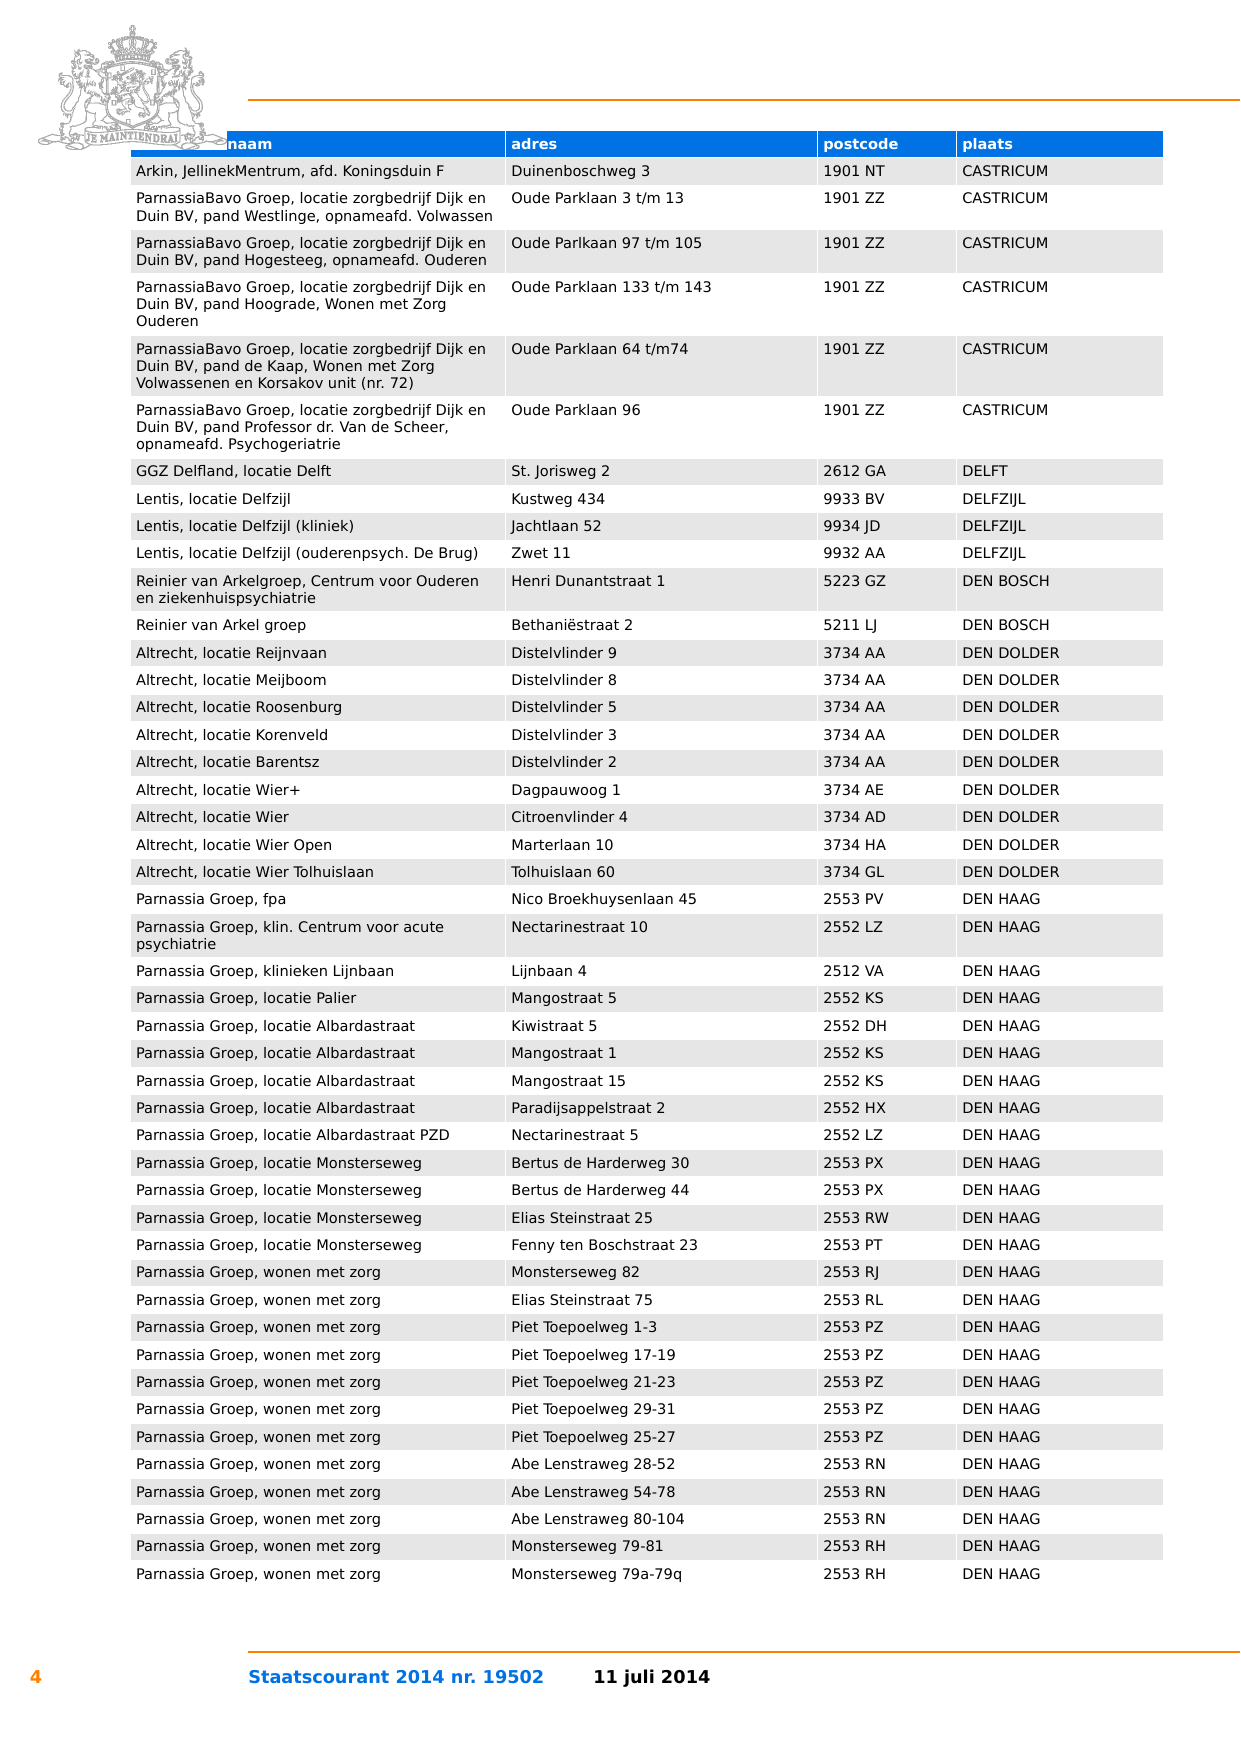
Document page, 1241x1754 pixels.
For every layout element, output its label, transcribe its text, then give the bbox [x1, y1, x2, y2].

table_cell Distelvlinder 9 [506, 640, 817, 666]
table_cell ParnassiaBavo Groep, locatie zorgbedrijf Dijk en Duin BV, pand de Kaap, Wonen met Zorg Volwassenen en Korsakov unit (nr. 72) [131, 336, 505, 396]
table_cell Parnassia Groep, locatie Albardastraat [131, 1095, 505, 1122]
table_cell DEN HAAG [957, 1342, 1163, 1368]
table_cell Parnassia Groep, wonen met zorg [131, 1369, 505, 1396]
table_cell DELFZIJL [957, 513, 1163, 540]
table_cell Distelvlinder 8 [506, 667, 817, 694]
table_cell DEN DOLDER [957, 832, 1163, 858]
table_cell DEN HAAG [957, 1068, 1163, 1094]
table_cell Parnassia Groep, wonen met zorg [131, 1424, 505, 1450]
table_cell Bertus de Harderweg 30 [506, 1150, 817, 1176]
table_cell 2552 KS [818, 986, 956, 1012]
table_cell Altrecht, locatie Barentsz [131, 750, 505, 776]
table_cell DEN HAAG [957, 1205, 1163, 1231]
table_cell 2553 PT [818, 1232, 956, 1258]
table_cell 2553 PZ [818, 1397, 956, 1423]
table_cell Parnassia Groep, fpa [131, 886, 505, 913]
table_cell 2553 RL [818, 1287, 956, 1313]
table_cell Zwet 11 [506, 541, 817, 567]
table_cell 5223 GZ [818, 568, 956, 611]
table_cell Distelvlinder 5 [506, 695, 817, 721]
table_cell Altrecht, locatie Roosenburg [131, 695, 505, 721]
table_cell 1901 NT [818, 158, 956, 185]
table_cell 2552 LZ [818, 1123, 956, 1149]
table_cell Duinenboschweg 3 [506, 158, 817, 185]
table_cell Oude Parlkaan 97 t/m 105 [506, 230, 817, 273]
table_cell 2552 HX [818, 1095, 956, 1122]
table_cell Parnassia Groep, wonen met zorg [131, 1561, 505, 1587]
table_cell Altrecht, locatie Wier Tolhuislaan [131, 859, 505, 885]
table_cell Parnassia Groep, locatie Monsterseweg [131, 1178, 505, 1204]
table_cell Parnassia Groep, wonen met zorg [131, 1479, 505, 1505]
table_cell DELFT [957, 459, 1163, 485]
table_cell DELFZIJL [957, 541, 1163, 567]
table_cell 1901 ZZ [818, 397, 956, 457]
table_cell ParnassiaBavo Groep, locatie zorgbedrijf Dijk en Duin BV, pand Westlinge, opnameafd. Volwassen [131, 186, 505, 229]
table_cell DEN HAAG [957, 886, 1163, 913]
table_cell DEN HAAG [957, 1424, 1163, 1450]
table_cell Mangostraat 5 [506, 986, 817, 1012]
table_cell DEN DOLDER [957, 777, 1163, 803]
table_cell Monsterseweg 79-81 [506, 1534, 817, 1560]
table_cell Nectarinestraat 5 [506, 1123, 817, 1149]
table_cell DEN HAAG [957, 986, 1163, 1012]
table_cell Distelvlinder 3 [506, 722, 817, 748]
table_cell 1901 ZZ [818, 336, 956, 396]
table_cell Parnassia Groep, wonen met zorg [131, 1287, 505, 1313]
table_cell Henri Dunantstraat 1 [506, 568, 817, 611]
table_cell Parnassia Groep, wonen met zorg [131, 1314, 505, 1341]
table_cell Oude Parklaan 96 [506, 397, 817, 457]
table_cell Lentis, locatie Delfzijl [131, 486, 505, 512]
table_cell 2552 LZ [818, 914, 956, 957]
table_cell Oude Parklaan 3 t/m 13 [506, 186, 817, 229]
table_cell Parnassia Groep, wonen met zorg [131, 1260, 505, 1286]
table_cell DEN BOSCH [957, 613, 1163, 639]
table_cell 2553 PZ [818, 1342, 956, 1368]
picture [38, 25, 227, 150]
table_cell DEN DOLDER [957, 640, 1163, 666]
table_cell Kiwistraat 5 [506, 1013, 817, 1039]
table_cell Reinier van Arkel groep [131, 613, 505, 639]
table_cell Altrecht, locatie Wier Open [131, 832, 505, 858]
table_cell 9933 BV [818, 486, 956, 512]
table_cell Abe Lenstraweg 54-78 [506, 1479, 817, 1505]
table_cell Altrecht, locatie Meijboom [131, 667, 505, 694]
table_cell Oude Parklaan 64 t/m74 [506, 336, 817, 396]
table_cell DEN DOLDER [957, 695, 1163, 721]
table_cell DEN DOLDER [957, 667, 1163, 694]
table_cell 2512 VA [818, 958, 956, 984]
table_cell Parnassia Groep, klinieken Lijnbaan [131, 958, 505, 984]
table_cell Fenny ten Boschstraat 23 [506, 1232, 817, 1258]
table_cell 2553 RW [818, 1205, 956, 1231]
table_cell Arkin, JellinekMentrum, afd. Koningsduin F [131, 158, 505, 185]
table_cell CASTRICUM [957, 158, 1163, 185]
table_cell 9934 JD [818, 513, 956, 540]
table_cell Parnassia Groep, wonen met zorg [131, 1342, 505, 1368]
table_cell Parnassia Groep, locatie Monsterseweg [131, 1150, 505, 1176]
table_cell 2553 RN [818, 1451, 956, 1478]
table_cell 2553 PZ [818, 1369, 956, 1396]
table_cell DEN HAAG [957, 1397, 1163, 1423]
table_cell DEN DOLDER [957, 750, 1163, 776]
table_cell DEN HAAG [957, 1534, 1163, 1560]
table_cell Parnassia Groep, klin. Centrum voor acute psychiatrie [131, 914, 505, 957]
table_cell Parnassia Groep, locatie Monsterseweg [131, 1232, 505, 1258]
table_cell CASTRICUM [957, 336, 1163, 396]
table_cell Parnassia Groep, locatie Albardastraat [131, 1068, 505, 1094]
table_cell Parnassia Groep, locatie Albardastraat [131, 1013, 505, 1039]
table_cell Parnassia Groep, wonen met zorg [131, 1534, 505, 1560]
table_cell Piet Toepoelweg 21-23 [506, 1369, 817, 1396]
table_cell DEN HAAG [957, 1314, 1163, 1341]
table_cell DEN DOLDER [957, 804, 1163, 831]
table_cell Elias Steinstraat 75 [506, 1287, 817, 1313]
table_cell Monsterseweg 79a-79q [506, 1561, 817, 1587]
table_cell 5211 LJ [818, 613, 956, 639]
table_cell Lentis, locatie Delfzijl (ouderenpsych. De Brug) [131, 541, 505, 567]
table_cell St. Jorisweg 2 [506, 459, 817, 485]
table_cell 2553 PV [818, 886, 956, 913]
table_cell DEN HAAG [957, 1287, 1163, 1313]
table_cell DEN HAAG [957, 1150, 1163, 1176]
table_cell 2553 PX [818, 1178, 956, 1204]
table_cell DEN HAAG [957, 1123, 1163, 1149]
table_cell DEN HAAG [957, 1178, 1163, 1204]
table_cell 2553 RH [818, 1561, 956, 1587]
table_cell Altrecht, locatie Wier+ [131, 777, 505, 803]
table_cell DEN HAAG [957, 914, 1163, 957]
table_cell Monsterseweg 82 [506, 1260, 817, 1286]
table_cell DEN HAAG [957, 1260, 1163, 1286]
table_cell Abe Lenstraweg 28-52 [506, 1451, 817, 1478]
table_cell DEN DOLDER [957, 722, 1163, 748]
table_cell Parnassia Groep, locatie Albardastraat [131, 1040, 505, 1067]
table_header plaats [957, 131, 1163, 157]
table_header naam [131, 131, 505, 157]
table_cell Nico Broekhuysenlaan 45 [506, 886, 817, 913]
table_cell Mangostraat 1 [506, 1040, 817, 1067]
table_cell Marterlaan 10 [506, 832, 817, 858]
table_cell DEN HAAG [957, 958, 1163, 984]
table_cell DEN HAAG [957, 1451, 1163, 1478]
table_cell 2552 KS [818, 1040, 956, 1067]
table_cell 1901 ZZ [818, 230, 956, 273]
table_cell Altrecht, locatie Reijnvaan [131, 640, 505, 666]
table_cell Tolhuislaan 60 [506, 859, 817, 885]
table_cell 3734 AA [818, 640, 956, 666]
table_cell 3734 AA [818, 722, 956, 748]
table_cell DEN HAAG [957, 1479, 1163, 1505]
table_cell Lentis, locatie Delfzijl (kliniek) [131, 513, 505, 540]
table_cell Bertus de Harderweg 44 [506, 1178, 817, 1204]
table_cell Parnassia Groep, locatie Palier [131, 986, 505, 1012]
table_cell DEN HAAG [957, 1506, 1163, 1532]
table_cell Nectarinestraat 10 [506, 914, 817, 957]
table_cell DEN HAAG [957, 1369, 1163, 1396]
table_cell 2553 PZ [818, 1314, 956, 1341]
table_cell Mangostraat 15 [506, 1068, 817, 1094]
table_cell 1901 ZZ [818, 275, 956, 335]
table_cell Reinier van Arkelgroep, Centrum voor Ouderen en ziekenhuispsychiatrie [131, 568, 505, 611]
table_cell 3734 AA [818, 667, 956, 694]
table_cell Parnassia Groep, wonen met zorg [131, 1397, 505, 1423]
table_cell DEN HAAG [957, 1232, 1163, 1258]
table_header postcode [818, 131, 956, 157]
table_cell Jachtlaan 52 [506, 513, 817, 540]
table_cell 3734 AA [818, 695, 956, 721]
table_cell 3734 AD [818, 804, 956, 831]
table_cell CASTRICUM [957, 230, 1163, 273]
table_cell 2553 RN [818, 1506, 956, 1532]
table_cell 2553 PX [818, 1150, 956, 1176]
table_cell 2552 DH [818, 1013, 956, 1039]
table_cell Parnassia Groep, locatie Albardastraat PZD [131, 1123, 505, 1149]
table_cell DEN HAAG [957, 1040, 1163, 1067]
table_cell 1901 ZZ [818, 186, 956, 229]
table_cell Dagpauwoog 1 [506, 777, 817, 803]
table_cell Parnassia Groep, wonen met zorg [131, 1506, 505, 1532]
table_cell 3734 AE [818, 777, 956, 803]
table_cell Abe Lenstraweg 80-104 [506, 1506, 817, 1532]
table_cell 2553 RH [818, 1534, 956, 1560]
table_cell CASTRICUM [957, 275, 1163, 335]
table_cell Oude Parklaan 133 t/m 143 [506, 275, 817, 335]
table_cell Bethaniëstraat 2 [506, 613, 817, 639]
table_cell Paradijsappelstraat 2 [506, 1095, 817, 1122]
table_cell ParnassiaBavo Groep, locatie zorgbedrijf Dijk en Duin BV, pand Professor dr. Van de Scheer, opnameafd. Psychogeriatrie [131, 397, 505, 457]
table_cell DEN HAAG [957, 1013, 1163, 1039]
table_header adres [506, 131, 817, 157]
table_cell DEN DOLDER [957, 859, 1163, 885]
table_cell Distelvlinder 2 [506, 750, 817, 776]
table_cell Parnassia Groep, locatie Monsterseweg [131, 1205, 505, 1231]
table_cell ParnassiaBavo Groep, locatie zorgbedrijf Dijk en Duin BV, pand Hogesteeg, opnameafd. Ouderen [131, 230, 505, 273]
table_cell Citroenvlinder 4 [506, 804, 817, 831]
table_cell Piet Toepoelweg 17-19 [506, 1342, 817, 1368]
table_cell DEN HAAG [957, 1561, 1163, 1587]
table_cell CASTRICUM [957, 186, 1163, 229]
table_cell Elias Steinstraat 25 [506, 1205, 817, 1231]
table_cell Piet Toepoelweg 25-27 [506, 1424, 817, 1450]
table_cell Piet Toepoelweg 1-3 [506, 1314, 817, 1341]
table_cell 9932 AA [818, 541, 956, 567]
table_cell DEN BOSCH [957, 568, 1163, 611]
table_cell 2552 KS [818, 1068, 956, 1094]
table_cell 3734 GL [818, 859, 956, 885]
table_cell 3734 HA [818, 832, 956, 858]
table_cell 2553 RN [818, 1479, 956, 1505]
table_cell CASTRICUM [957, 397, 1163, 457]
table_cell 2612 GA [818, 459, 956, 485]
table_cell DELFZIJL [957, 486, 1163, 512]
table_cell Lijnbaan 4 [506, 958, 817, 984]
table_cell DEN HAAG [957, 1095, 1163, 1122]
table_cell Altrecht, locatie Korenveld [131, 722, 505, 748]
table_cell GGZ Delfland, locatie Delft [131, 459, 505, 485]
table_cell Altrecht, locatie Wier [131, 804, 505, 831]
table_cell Kustweg 434 [506, 486, 817, 512]
table_cell 3734 AA [818, 750, 956, 776]
table_cell 2553 RJ [818, 1260, 956, 1286]
table_cell Piet Toepoelweg 29-31 [506, 1397, 817, 1423]
table_cell 2553 PZ [818, 1424, 956, 1450]
table_cell ParnassiaBavo Groep, locatie zorgbedrijf Dijk en Duin BV, pand Hoograde, Wonen met Zorg Ouderen [131, 275, 505, 335]
table_cell Parnassia Groep, wonen met zorg [131, 1451, 505, 1478]
